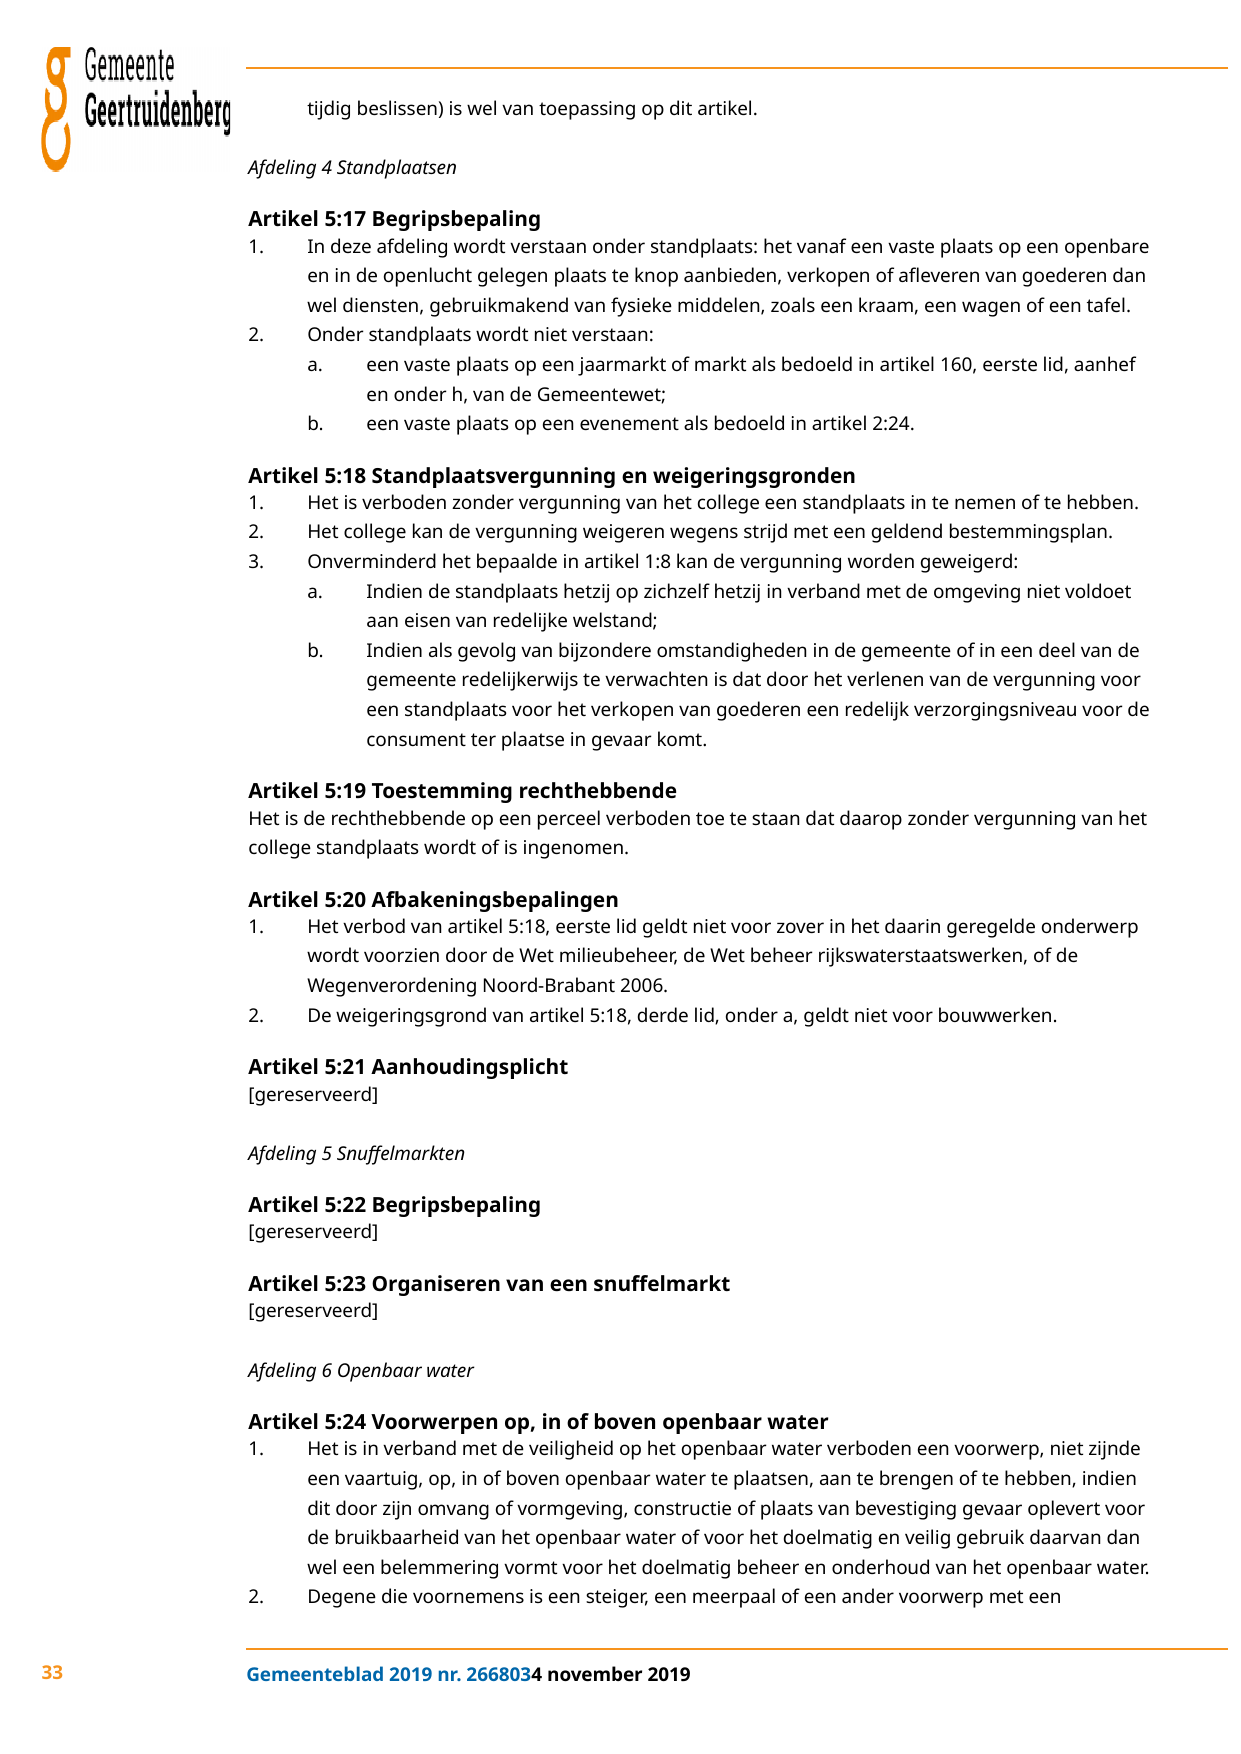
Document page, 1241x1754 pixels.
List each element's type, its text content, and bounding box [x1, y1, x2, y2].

text Afdeling 4 Standplaatsen [248, 154, 1152, 180]
list Het verbod van artikel 5:18, eerste lid geldt niet voor zover in het daarin geregelde onderwerp wordt voorzien door de Wet milieubeheer, de Wet beheer rijkswaterstaatswerken, of de Wegenverordening Noord-Brabant 2006. [248, 913, 1152, 998]
list een vaste plaats op een evenement als bedoeld in artikel 2:24. [307, 410, 1152, 436]
text Artikel 5:22 Begripsbepaling [248, 1190, 1152, 1219]
list Indien de standplaats hetzij op zichzelf hetzij in verband met de omgeving niet voldoet aan eisen van redelijke welstand; [307, 578, 1152, 633]
text [gereserveerd] [248, 1081, 1152, 1106]
text Het is de rechthebbende op een perceel verboden toe te staan dat daarop zonder vergunning van het college standplaats wordt of is ingenomen. [248, 805, 1152, 860]
list Degene die voornemens is een steiger, een meerpaal of een ander voorwerp met een [248, 1583, 1152, 1609]
list Het is in verband met de veiligheid op het openbaar water verboden een voorwerp, niet zijnde een vaartuig, op, in of boven openbaar water te plaatsen, aan te brengen of te hebben, indien dit door zijn omvang of vormgeving, constructie of plaats van bevestiging gevaar oplevert voor de bruikbaarheid van het openbaar water of voor het doelmatig en veilig gebruik daarvan dan wel een belemmering vormt voor het doelmatig beheer en onderhoud van het openbaar water. [248, 1436, 1152, 1580]
picture [41, 47, 231, 172]
text Artikel 5:24 Voorwerpen op, in of boven openbaar water [248, 1407, 1152, 1436]
list tijdig beslissen) is wel van toepassing op dit artikel. [248, 95, 1152, 121]
list Het is verboden zonder vergunning van het college een standplaats in te nemen of te hebben. [248, 489, 1152, 515]
text Afdeling 5 Snuffelmarkten [248, 1140, 1152, 1166]
list Het college kan de vergunning weigeren wegens strijd met een geldend bestemmingsplan. [248, 519, 1152, 544]
text Artikel 5:20 Afbakeningsbepalingen [248, 885, 1152, 913]
text Artikel 5:17 Begripsbepaling [248, 204, 1152, 233]
list een vaste plaats op een jaarmarkt of markt als bedoeld in artikel 160, eerste lid, aanhef en onder h, van de Gemeentewet; [307, 351, 1152, 406]
text [gereserveerd] [248, 1219, 1152, 1244]
list Onverminderd het bepaalde in artikel 1:8 kan de vergunning worden geweigerd: [248, 548, 1152, 574]
text Artikel 5:19 Toestemming rechthebbende [248, 776, 1152, 805]
text Afdeling 6 Openbaar water [248, 1357, 1152, 1382]
list Indien als gevolg van bijzondere omstandigheden in de gemeente of in een deel van de gemeente redelijkerwijs te verwachten is dat door het verlenen van de vergunning voor een standplaats voor het verkopen van goederen een redelijk verzorgingsniveau voor de consument ter plaatse in gevaar komt. [307, 637, 1152, 752]
list Onder standplaats wordt niet verstaan: [248, 322, 1152, 347]
text Artikel 5:21 Aanhoudingsplicht [248, 1052, 1152, 1081]
text Artikel 5:23 Organiseren van een snuffelmarkt [248, 1269, 1152, 1298]
list De weigeringsgrond van artikel 5:18, derde lid, onder a, geldt niet voor bouwwerken. [248, 1002, 1152, 1028]
text Artikel 5:18 Standplaatsvergunning en weigeringsgronden [248, 461, 1152, 489]
list In deze afdeling wordt verstaan onder standplaats: het vanaf een vaste plaats op een openbare en in de openlucht gelegen plaats te knop aanbieden, verkopen of afleveren van goederen dan wel diensten, gebruikmakend van fysieke middelen, zoals een kraam, een wagen of een tafel. [248, 233, 1152, 318]
text [gereserveerd] [248, 1298, 1152, 1323]
